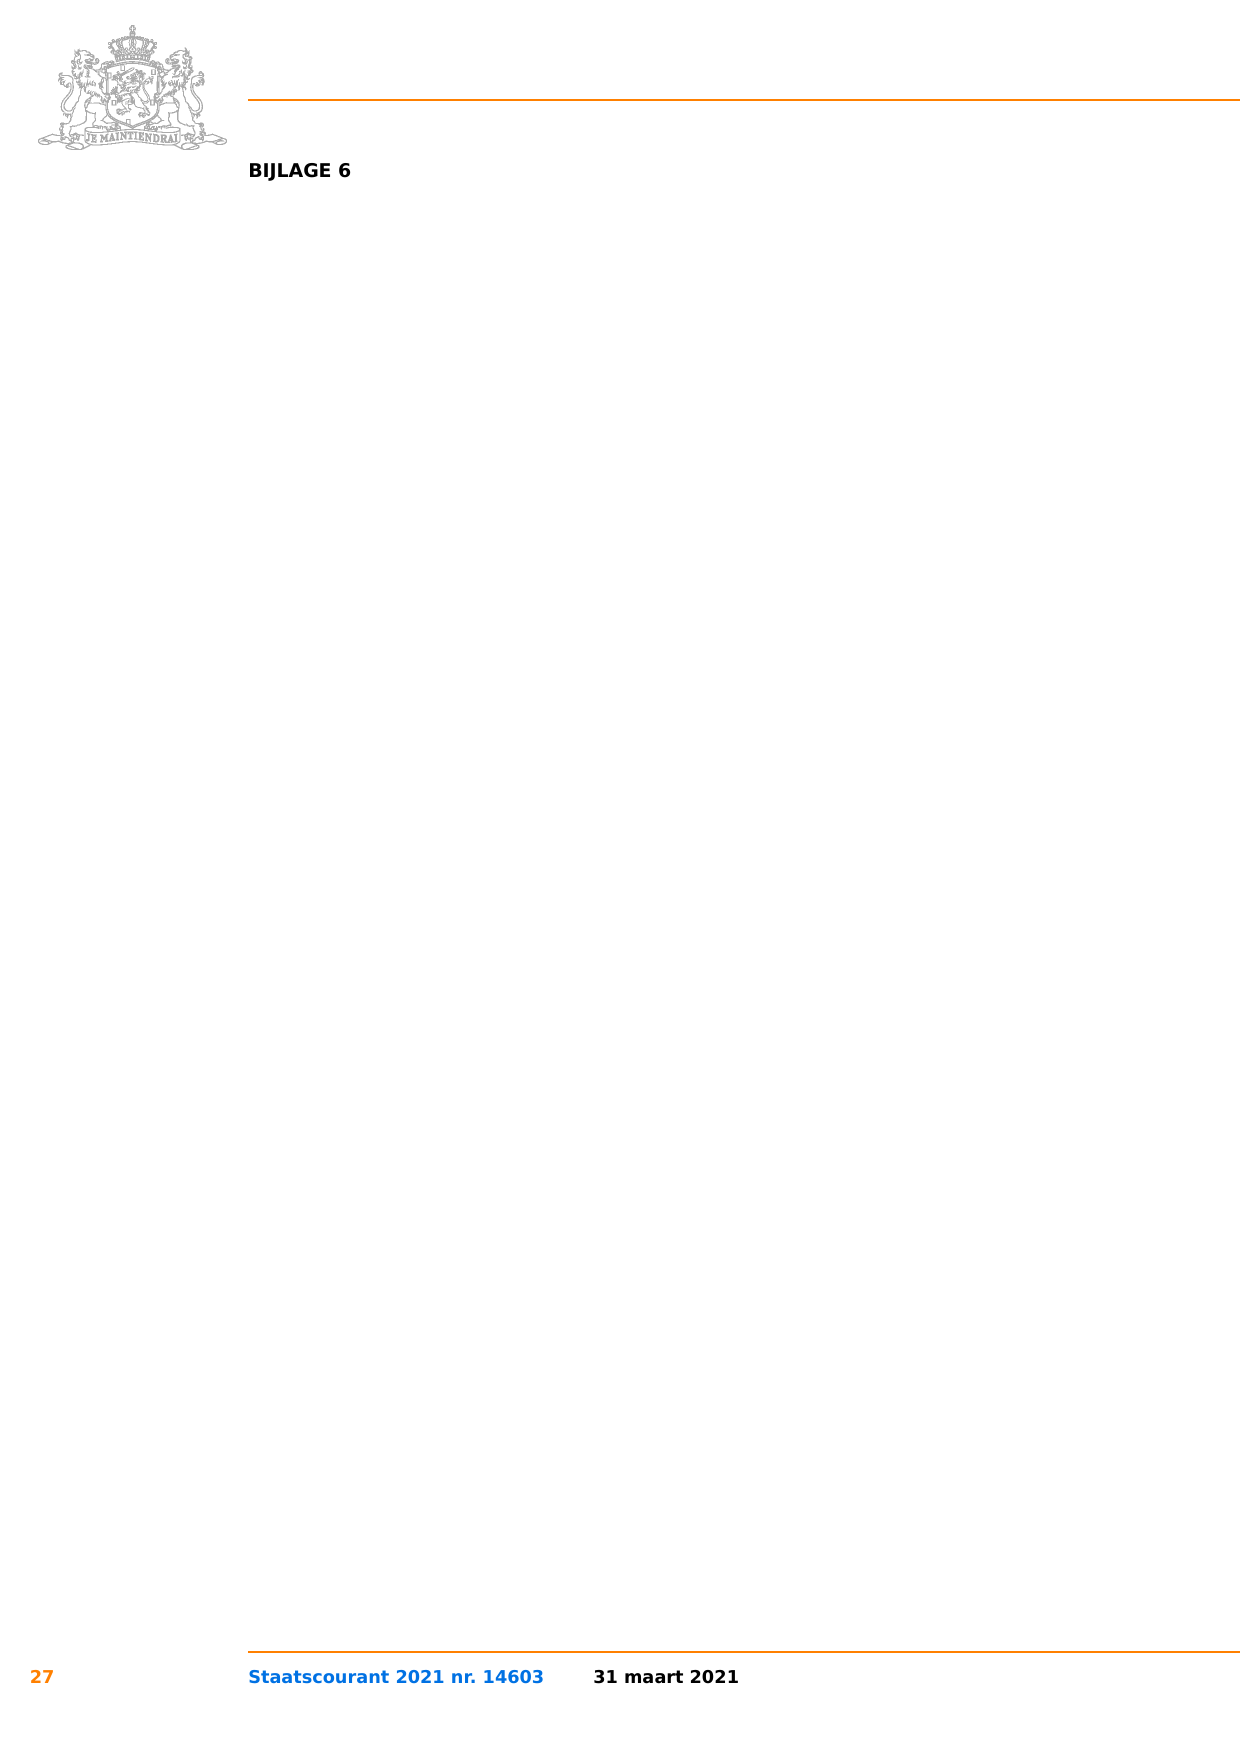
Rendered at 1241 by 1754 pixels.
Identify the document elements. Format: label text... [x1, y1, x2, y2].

picture [38, 25, 227, 150]
subtitle BIJLAGE 6 [248, 160, 1163, 182]
